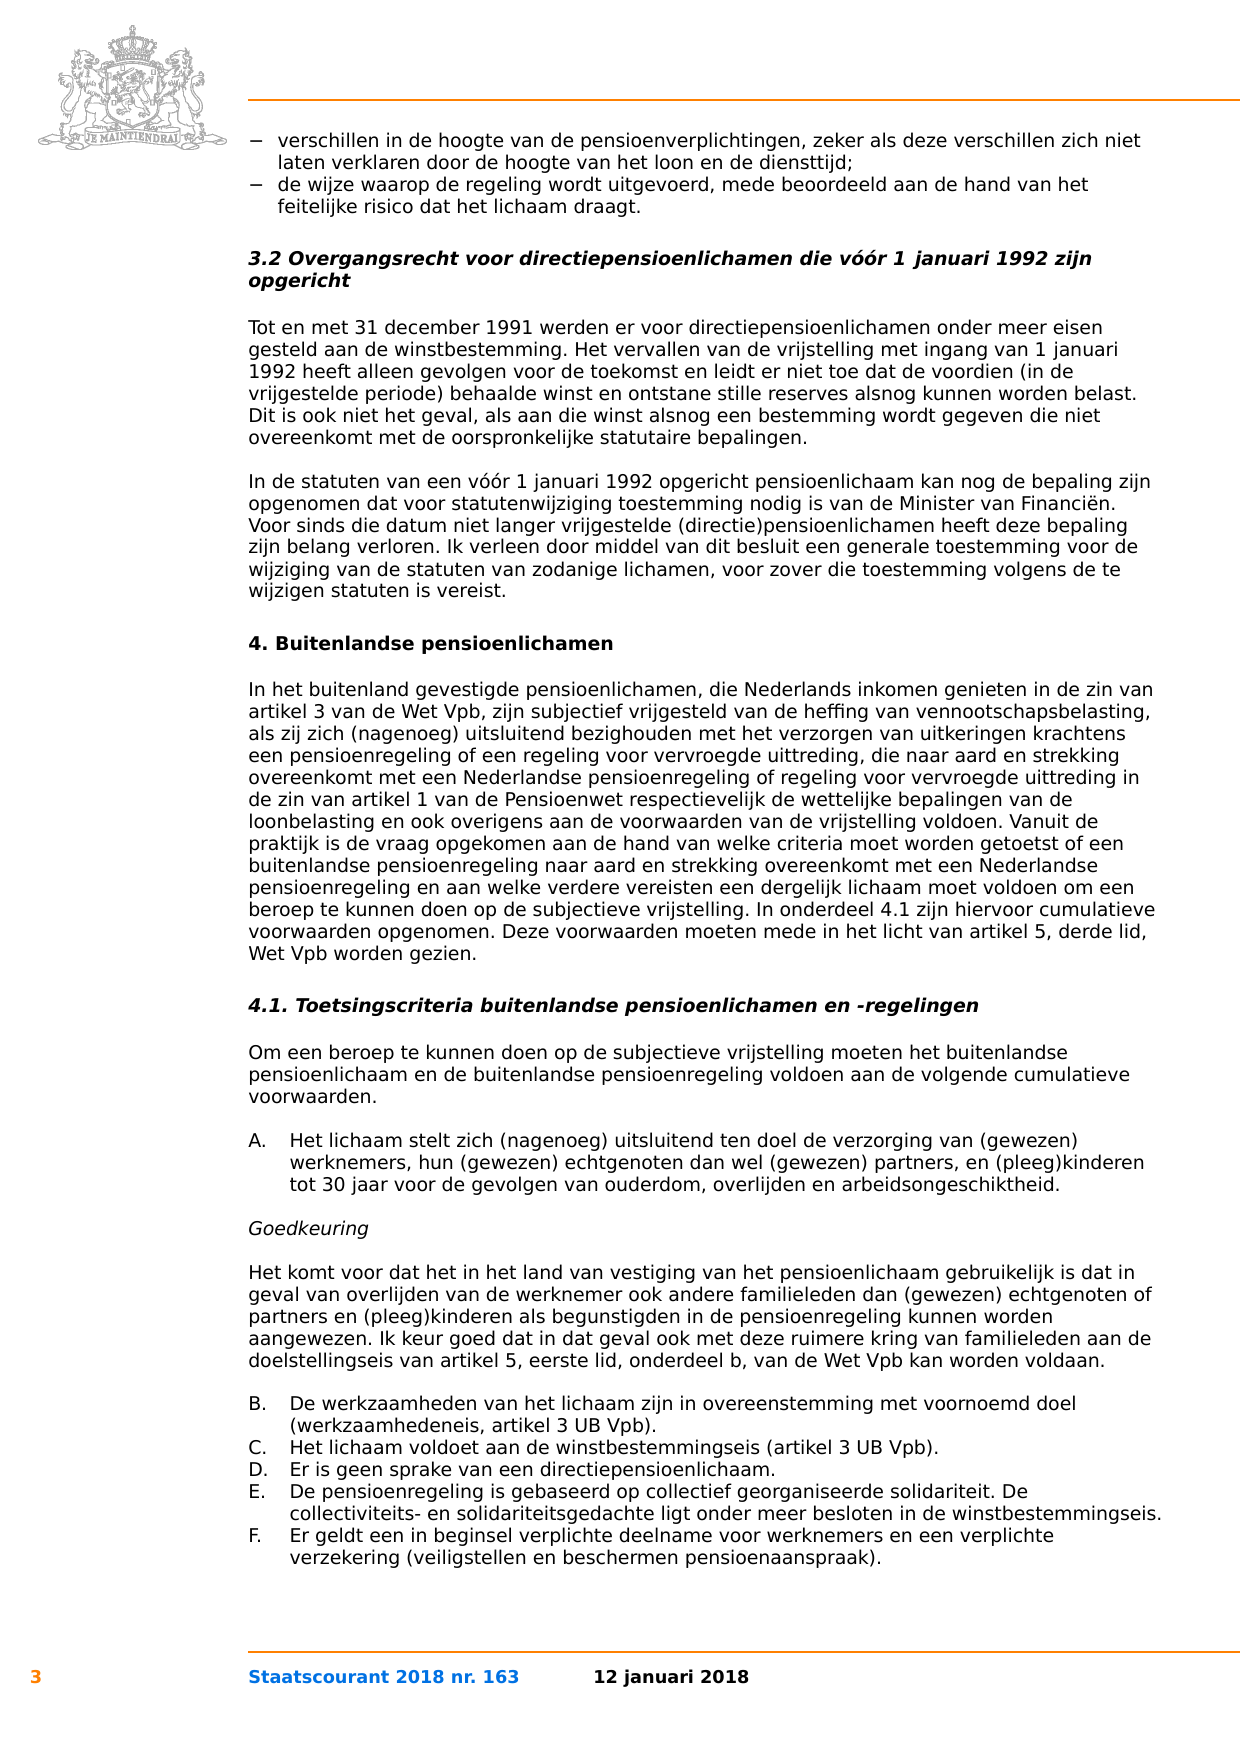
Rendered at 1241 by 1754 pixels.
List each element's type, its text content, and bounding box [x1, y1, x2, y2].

text In het buitenland gevestigde pensioenlichamen, die Nederlands inkomen genieten in de zin van artikel 3 van de Wet Vpb, zijn subjectief vrijgesteld van de heffing van vennootschapsbelasting, als zij zich (nagenoeg) uitsluitend bezighouden met het verzorgen van uitkeringen krachtens een pensioenregeling of een regeling voor vervroegde uittreding, die naar aard en strekking overeenkomt met een Nederlandse pensioenregeling of regeling voor vervroegde uittreding in de zin van artikel 1 van de Pensioenwet respectievelijk de wettelijke bepalingen van de loonbelasting en ook overigens aan de voorwaarden van de vrijstelling voldoen. Vanuit de praktijk is de vraag opgekomen aan de hand van welke criteria moet worden getoetst of een buitenlandse pensioenregeling naar aard en strekking overeenkomt met een Nederlandse pensioenregeling en aan welke verdere vereisten een dergelijk lichaam moet voldoen om een beroep te kunnen doen op de subjectieve vrijstelling. In onderdeel 4.1 zijn hiervoor cumulatieve voorwaarden opgenomen. Deze voorwaarden moeten mede in het licht van artikel 5, derde lid, Wet Vpb worden gezien. [248, 679, 1163, 965]
text F. Er geldt een in beginsel verplichte deelname voor werknemers en een verplichte verzekering (veiligstellen en beschermen pensioenaanspraak). [248, 1525, 1163, 1569]
subtitle Goedkeuring [248, 1218, 1163, 1240]
subtitle 3.2 Overgangsrecht voor directiepensioenlichamen die vóór 1 januari 1992 zijn opgericht [248, 248, 1163, 292]
subtitle 4. Buitenlandse pensioenlichamen [248, 632, 1163, 654]
text E. De pensioenregeling is gebaseerd op collectief georganiseerde solidariteit. De collectiviteits- en solidariteitsgedachte ligt onder meer besloten in de winstbestemmingseis. [248, 1481, 1163, 1525]
text B. De werkzaamheden van het lichaam zijn in overeenstemming met voornoemd doel (werkzaamhedeneis, artikel 3 UB Vpb). [248, 1393, 1163, 1437]
text Het komt voor dat het in het land van vestiging van het pensioenlichaam gebruikelijk is dat in geval van overlijden van de werknemer ook andere familieleden dan (gewezen) echtgenoten of partners en (pleeg)kinderen als begunstigden in de pensioenregeling kunnen worden aangewezen. Ik keur goed dat in dat geval ook met deze ruimere kring van familieleden aan de doelstellingseis van artikel 5, eerste lid, onderdeel b, van de Wet Vpb kan worden voldaan. [248, 1262, 1163, 1371]
text D. Er is geen sprake van een directiepensioenlichaam. [248, 1459, 1163, 1481]
text C. Het lichaam voldoet aan de winstbestemmingseis (artikel 3 UB Vpb). [248, 1437, 1163, 1459]
text In de statuten van een vóór 1 januari 1992 opgericht pensioenlichaam kan nog de bepaling zijn opgenomen dat voor statutenwijziging toestemming nodig is van de Minister van Financiën. Voor sinds die datum niet langer vrijgestelde (directie)pensioenlichamen heeft deze bepaling zijn belang verloren. Ik verleen door middel van dit besluit een generale toestemming voor de wijziging van de statuten van zodanige lichamen, voor zover die toestemming volgens de te wijzigen statuten is vereist. [248, 471, 1163, 602]
subtitle 4.1. Toetsingscriteria buitenlandse pensioenlichamen en -regelingen [248, 995, 1163, 1017]
text Tot en met 31 december 1991 werden er voor directiepensioenlichamen onder meer eisen gesteld aan de winstbestemming. Het vervallen van de vrijstelling met ingang van 1 januari 1992 heeft alleen gevolgen voor de toekomst en leidt er niet toe dat de voordien (in de vrijgestelde periode) behaalde winst en ontstane stille reserves alsnog kunnen worden belast. Dit is ook niet het geval, als aan die winst alsnog een bestemming wordt gegeven die niet overeenkomt met de oorspronkelijke statutaire bepalingen. [248, 317, 1163, 449]
text A. Het lichaam stelt zich (nagenoeg) uitsluitend ten doel de verzorging van (gewezen) werknemers, hun (gewezen) echtgenoten dan wel (gewezen) partners, en (pleeg)kinderen tot 30 jaar voor de gevolgen van ouderdom, overlijden en arbeidsongeschiktheid. [248, 1130, 1163, 1196]
text Om een beroep te kunnen doen op de subjectieve vrijstelling moeten het buitenlandse pensioenlichaam en de buitenlandse pensioenregeling voldoen aan de volgende cumulatieve voorwaarden. [248, 1042, 1163, 1108]
text − de wijze waarop de regeling wordt uitgevoerd, mede beoordeeld aan de hand van het feitelijke risico dat het lichaam draagt. [248, 174, 1163, 218]
text − verschillen in de hoogte van de pensioenverplichtingen, zeker als deze verschillen zich niet laten verklaren door de hoogte van het loon en de diensttijd; [248, 130, 1163, 174]
picture [38, 25, 227, 150]
